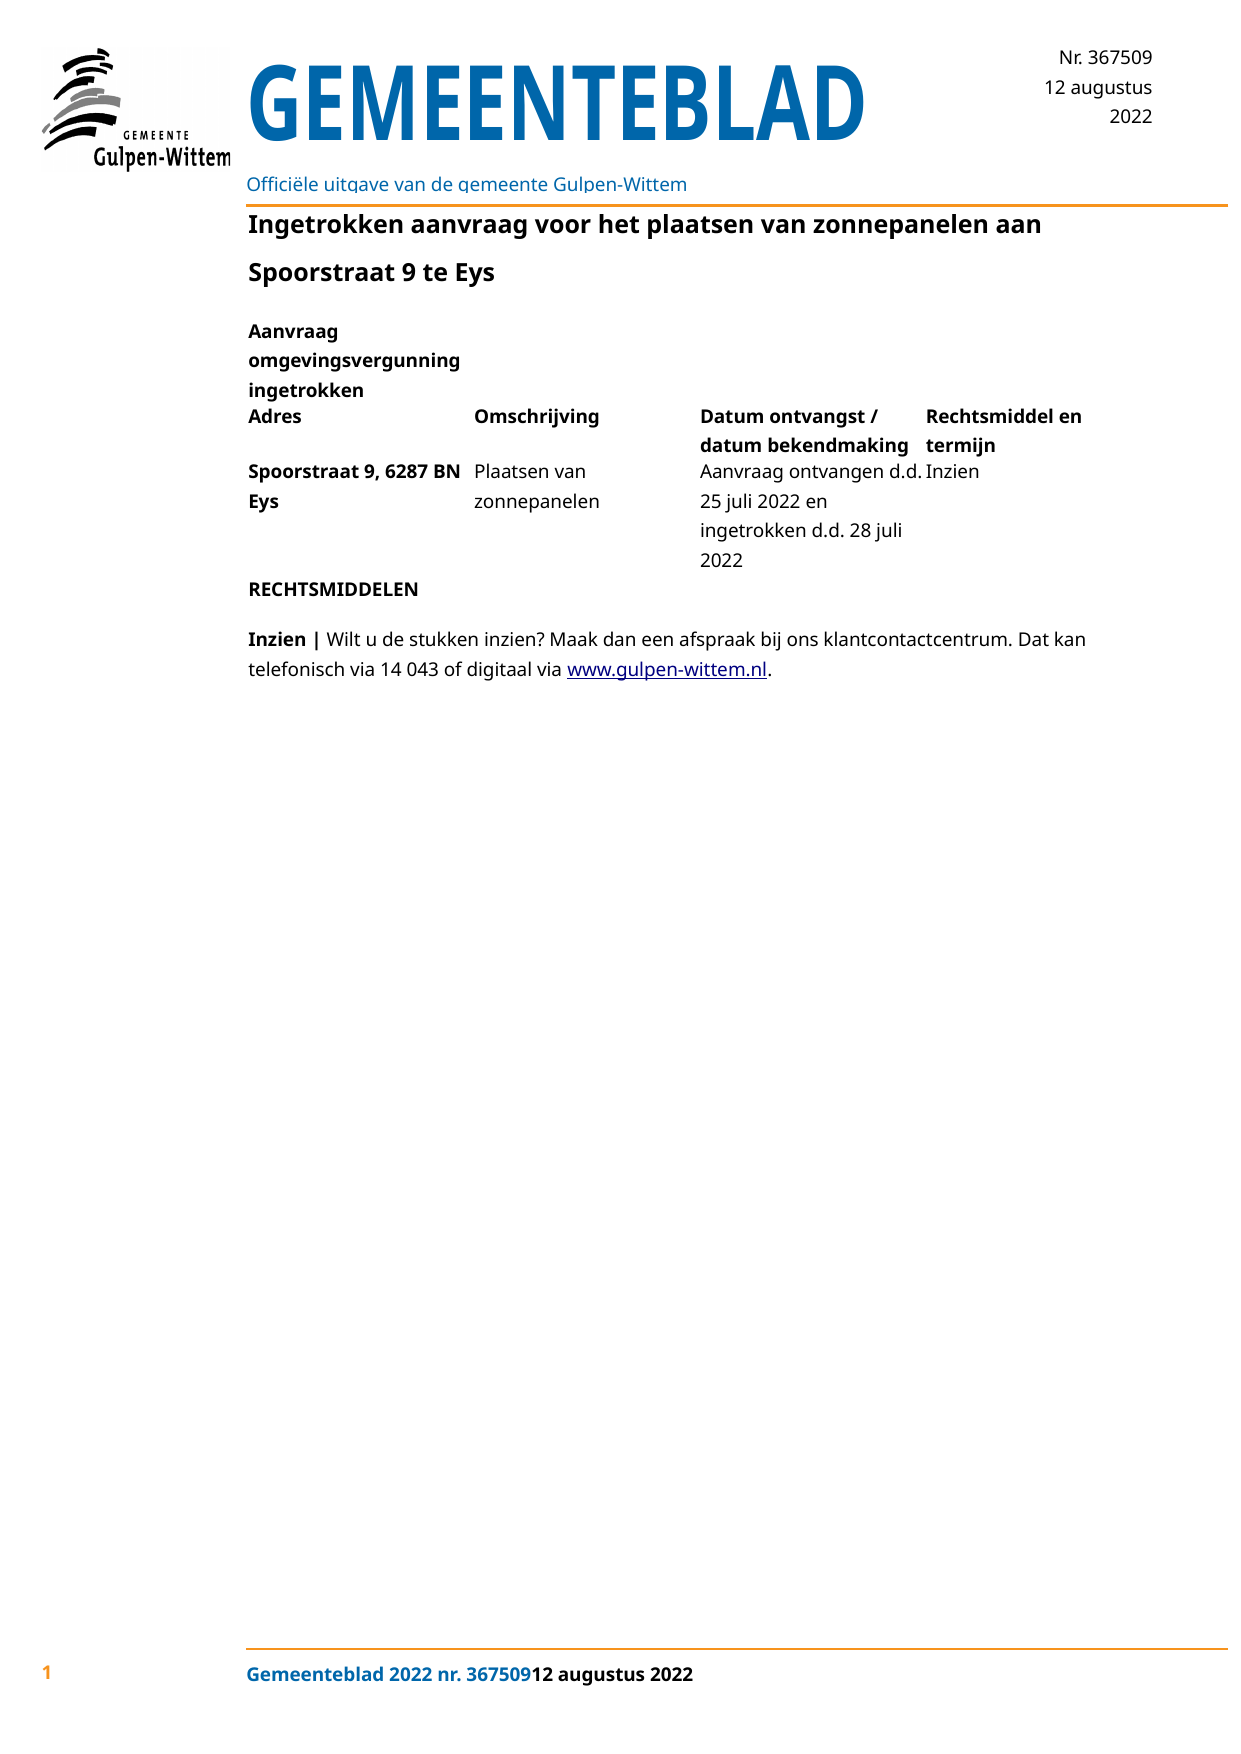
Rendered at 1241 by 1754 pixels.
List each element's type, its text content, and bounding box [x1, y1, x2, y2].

text Inzien | Wilt u de stukken inzien? Maak dan een afspraak bij ons klantcontactcentrum. Dat kan telefonisch via 14 043 of digitaal via www.gulpen-wittem.nl. [248, 626, 1152, 682]
text RECHTSMIDDELEN [248, 576, 1152, 602]
table_cell Adres [248, 403, 474, 458]
table_cell Aanvraag ontvangen d.d. 25 juli 2022 en ingetrokken d.d. 28 juli 2022 [700, 458, 926, 573]
table_cell Datum ontvangst / datum bekendmaking [700, 403, 926, 458]
picture [41, 47, 231, 172]
table_header [700, 318, 926, 403]
table_cell Plaatsen van zonnepanelen [474, 458, 700, 573]
table_cell Inzien [926, 458, 1152, 573]
table_header [474, 318, 700, 403]
table_cell Omschrijving [474, 403, 700, 458]
table_header [926, 318, 1152, 403]
table_cell Spoorstraat 9, 6287 BN Eys [248, 458, 474, 573]
table_header Aanvraag omgevingsvergunning ingetrokken [248, 318, 474, 403]
table_cell Rechtsmiddel en termijn [926, 403, 1152, 458]
text Ingetrokken aanvraag voor het plaatsen van zonnepanelen aan Spoorstraat 9 te Eys [248, 207, 1152, 288]
